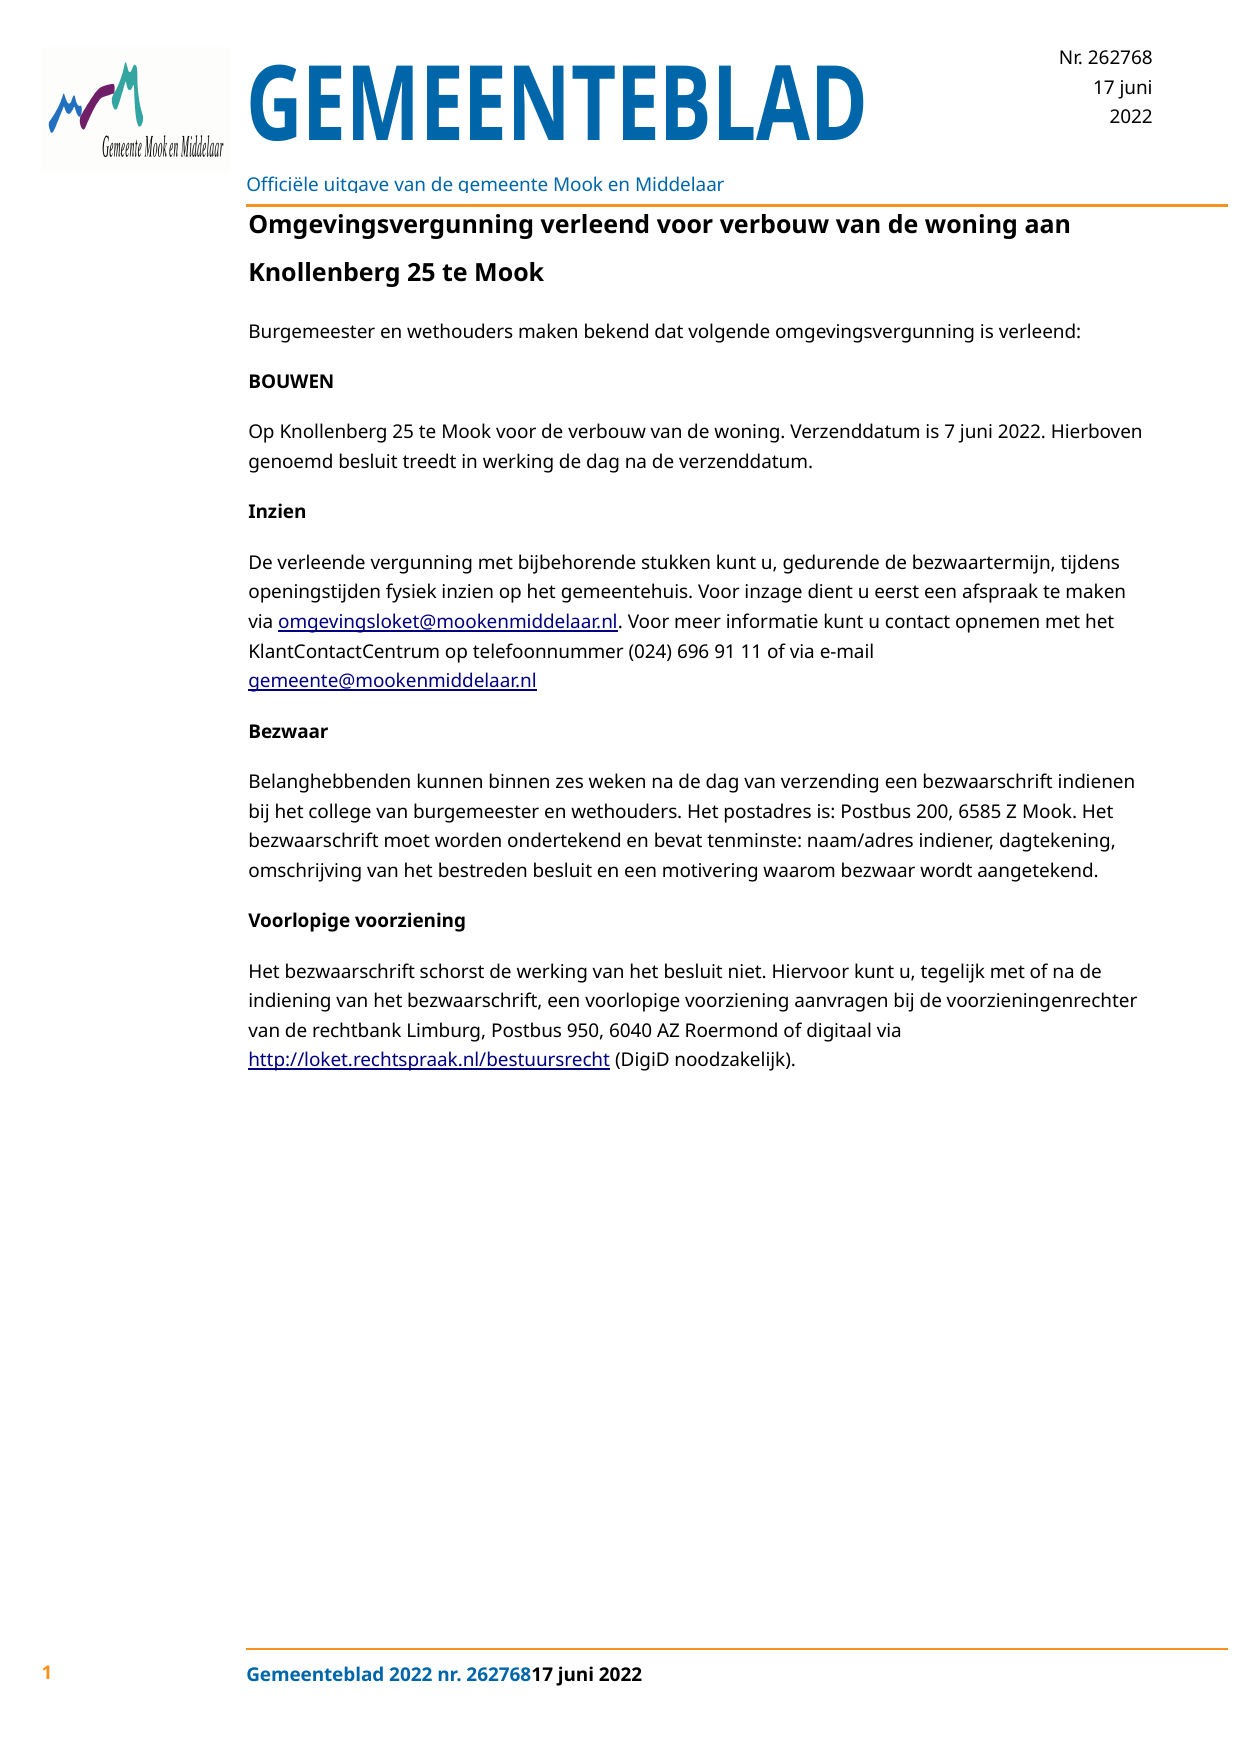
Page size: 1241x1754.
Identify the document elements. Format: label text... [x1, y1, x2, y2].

text Op Knollenberg 25 te Mook voor de verbouw van de woning. Verzenddatum is 7 juni 2022. Hierboven genoemd besluit treedt in werking de dag na de verzenddatum. [248, 419, 1152, 474]
picture [41, 47, 231, 172]
text BOUWEN [248, 368, 1152, 394]
text Voorlopige voorziening [248, 907, 1152, 933]
text Omgevingsvergunning verleend voor verbouw van de woning aan Knollenberg 25 te Mook [248, 207, 1152, 288]
text Belanghebbenden kunnen binnen zes weken na de dag van verzending een bezwaarschrift indienen bij het college van burgemeester en wethouders. Het postadres is: Postbus 200, 6585 Z Mook. Het bezwaarschrift moet worden ondertekend en bevat tenminste: naam/adres indiener, dagtekening, omschrijving van het bestreden besluit en een motivering waarom bezwaar wordt aangetekend. [248, 768, 1152, 883]
text Bezwaar [248, 718, 1152, 744]
text Het bezwaarschrift schorst de werking van het besluit niet. Hiervoor kunt u, tegelijk met of na de indiening van het bezwaarschrift, een voorlopige voorziening aanvragen bij de voorzieningenrechter van de rechtbank Limburg, Postbus 950, 6040 AZ Roermond of digitaal via http://loket.rechtspraak.nl/bestuursrecht (DigiD noodzakelijk). [248, 958, 1152, 1072]
text Burgemeester en wethouders maken bekend dat volgende omgevingsvergunning is verleend: [248, 318, 1152, 344]
text De verleende vergunning met bijbehorende stukken kunt u, gedurende de bezwaartermijn, tijdens openingstijden fysiek inzien op het gemeentehuis. Voor inzage dient u eerst een afspraak te maken via omgevingsloket@mookenmiddelaar.nl. Voor meer informatie kunt u contact opnemen met het KlantContactCentrum op telefoonnummer (024) 696 91 11 of via e-mail gemeente@mookenmiddelaar.nl [248, 549, 1152, 693]
text Inzien [248, 499, 1152, 524]
